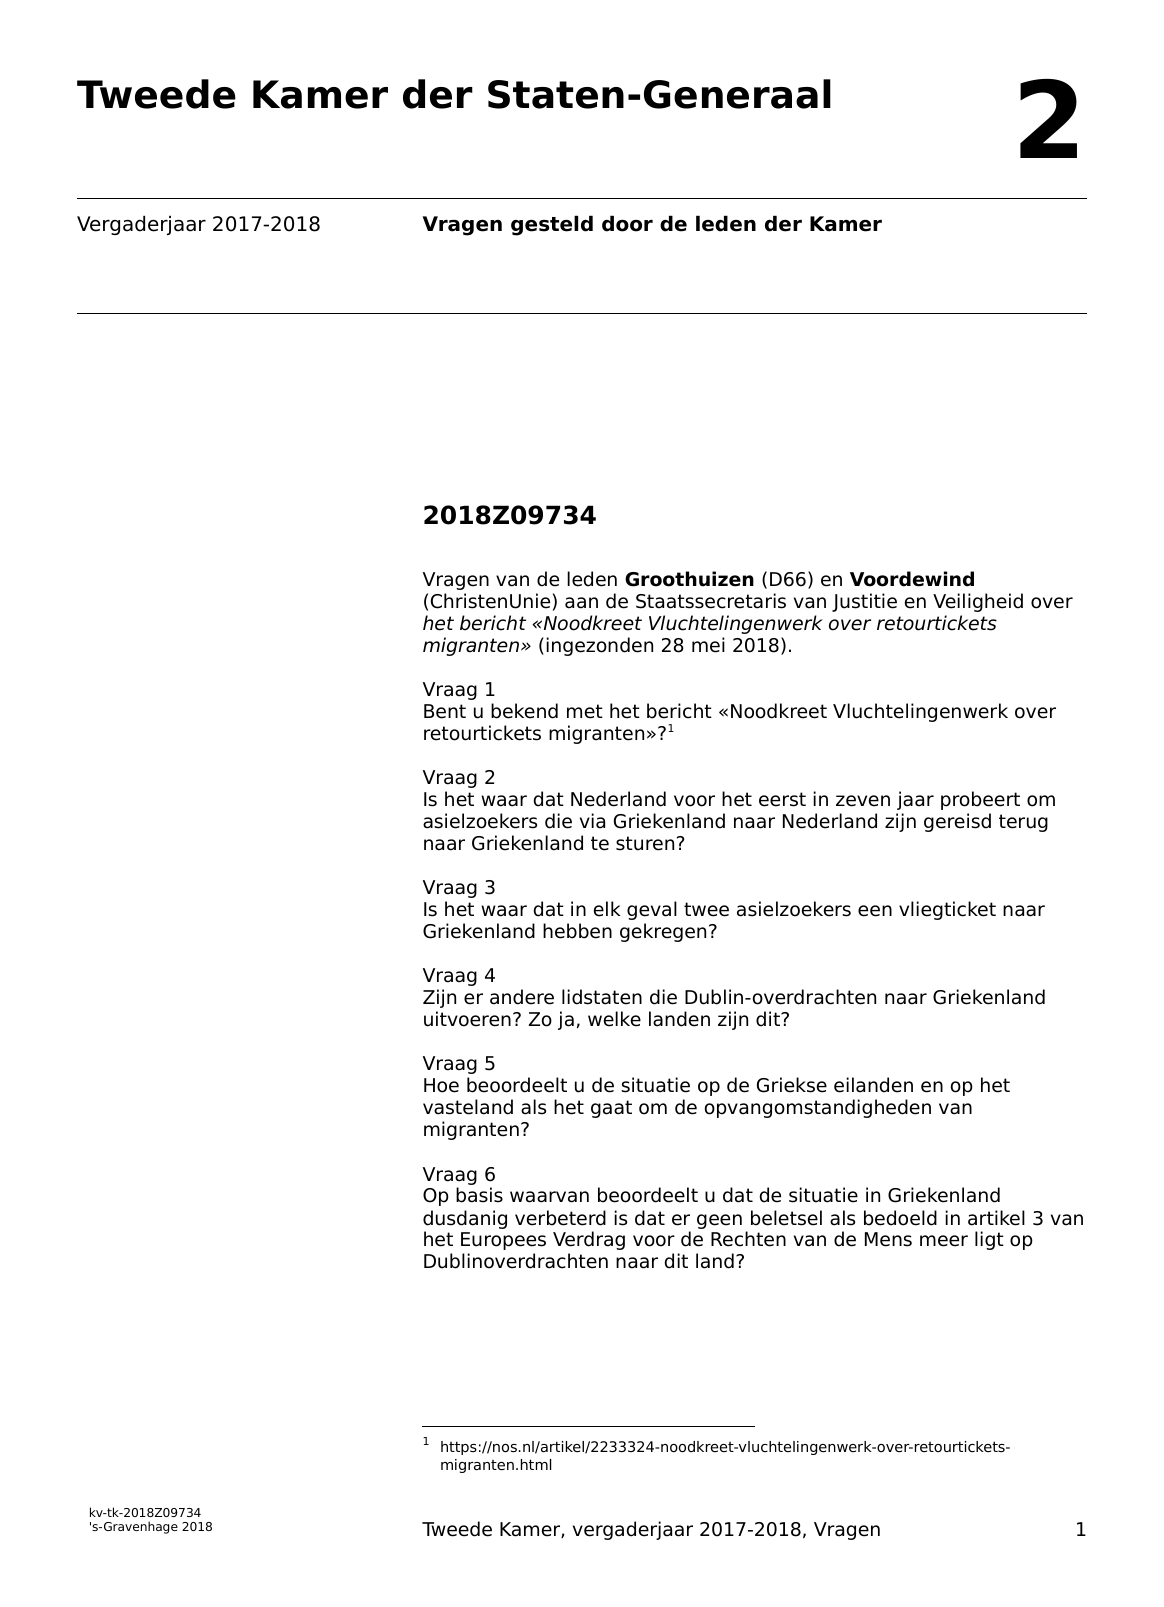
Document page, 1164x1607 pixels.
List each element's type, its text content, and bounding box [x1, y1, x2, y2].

text Vraag 1 [422, 679, 1087, 701]
text Vraag 4 [422, 965, 1087, 987]
table_cell Vergaderjaar 2017-2018 [77, 199, 422, 313]
text Vragen van de leden Groothuizen (D66) en Voordewind (ChristenUnie) aan de Staatssecretaris van Justitie en Veiligheid over het bericht «Noodkreet Vluchtelingenwerk over retourtickets migranten» (ingezonden 28 mei 2018). [422, 569, 1087, 657]
text Bent u bekend met het bericht «Noodkreet Vluchtelingenwerk over retourtickets migranten»? [422, 701, 1087, 745]
table_header 2 [886, 59, 1087, 198]
text Vraag 3 [422, 877, 1087, 899]
text Vraag 5 [422, 1053, 1087, 1075]
text 's-Gravenhage 2018 [88, 1520, 323, 1534]
text https://nos.nl/artikel/2233324-noodkreet-vluchtelingenwerk-over-retourtickets-migranten.html [422, 1435, 1087, 1474]
text Vraag 2 [422, 767, 1087, 789]
text Is het waar dat Nederland voor het eerst in zeven jaar probeert om asielzoekers die via Griekenland naar Nederland zijn gereisd terug naar Griekenland te sturen? [422, 789, 1087, 855]
table_cell Vragen gesteld door de leden der Kamer [422, 199, 1087, 313]
text kv-tk-2018Z09734 [88, 1506, 323, 1520]
text Zijn er andere lidstaten die Dublin-overdrachten naar Griekenland uitvoeren? Zo ja, welke landen zijn dit? [422, 987, 1087, 1031]
text 2018Z09734 [422, 501, 1087, 531]
text Op basis waarvan beoordeelt u dat de situatie in Griekenland dusdanig verbeterd is dat er geen beletsel als bedoeld in artikel 3 van het Europees Verdrag voor de Rechten van de Mens meer ligt op Dublinoverdrachten naar dit land? [422, 1185, 1087, 1273]
text Vraag 6 [422, 1163, 1087, 1185]
table_header Tweede Kamer der Staten-Generaal [77, 59, 886, 198]
text Is het waar dat in elk geval twee asielzoekers een vliegticket naar Griekenland hebben gekregen? [422, 899, 1087, 943]
text Hoe beoordeelt u de situatie op de Griekse eilanden en op het vasteland als het gaat om de opvangomstandigheden van migranten? [422, 1075, 1087, 1141]
